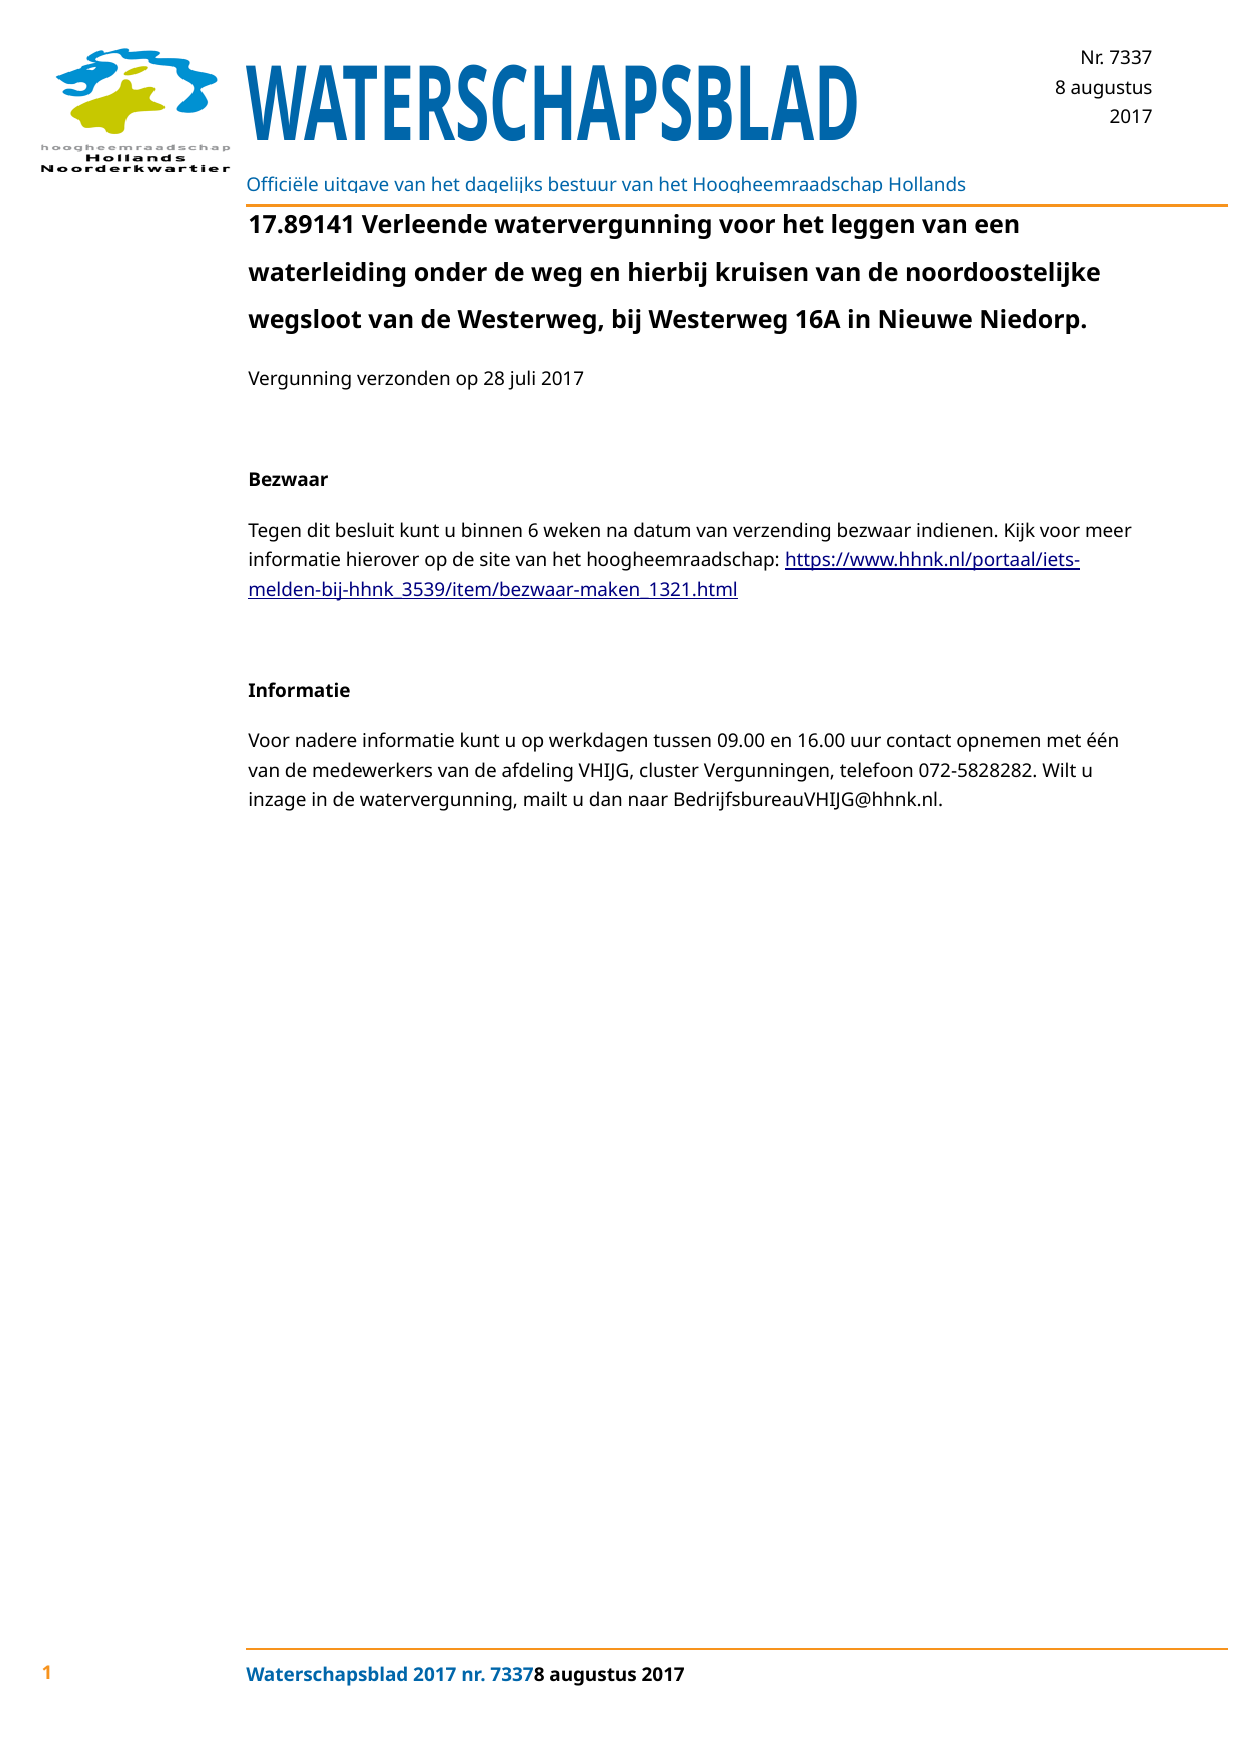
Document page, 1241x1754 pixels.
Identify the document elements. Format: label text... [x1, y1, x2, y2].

text Informatie [248, 677, 1152, 702]
text Vergunning verzonden op 28 juli 2017 [248, 366, 1152, 391]
text 17.89141 Verleende watervergunning voor het leggen van een waterleiding onder de weg en hierbij kruisen van de noordoostelijke wegsloot van de Westerweg, bij Westerweg 16A in Nieuwe Niedorp. [248, 207, 1152, 336]
text Tegen dit besluit kunt u binnen 6 weken na datum van verzending bezwaar indienen. Kijk voor meer informatie hierover op de site van het hoogheemraadschap: https://www.hhnk.nl/portaal/iets-melden-bij-hhnk_3539/item/bezwaar-maken_1321.html [248, 517, 1152, 602]
text Voor nadere informatie kunt u op werkdagen tussen 09.00 en 16.00 uur contact opnemen met één van de medewerkers van de afdeling VHIJG, cluster Vergunningen, telefoon 072-5828282. Wilt u inzage in de watervergunning, mailt u dan naar BedrijfsbureauVHIJG@hhnk.nl. [248, 727, 1152, 812]
text Bezwaar [248, 466, 1152, 492]
picture [41, 47, 231, 172]
